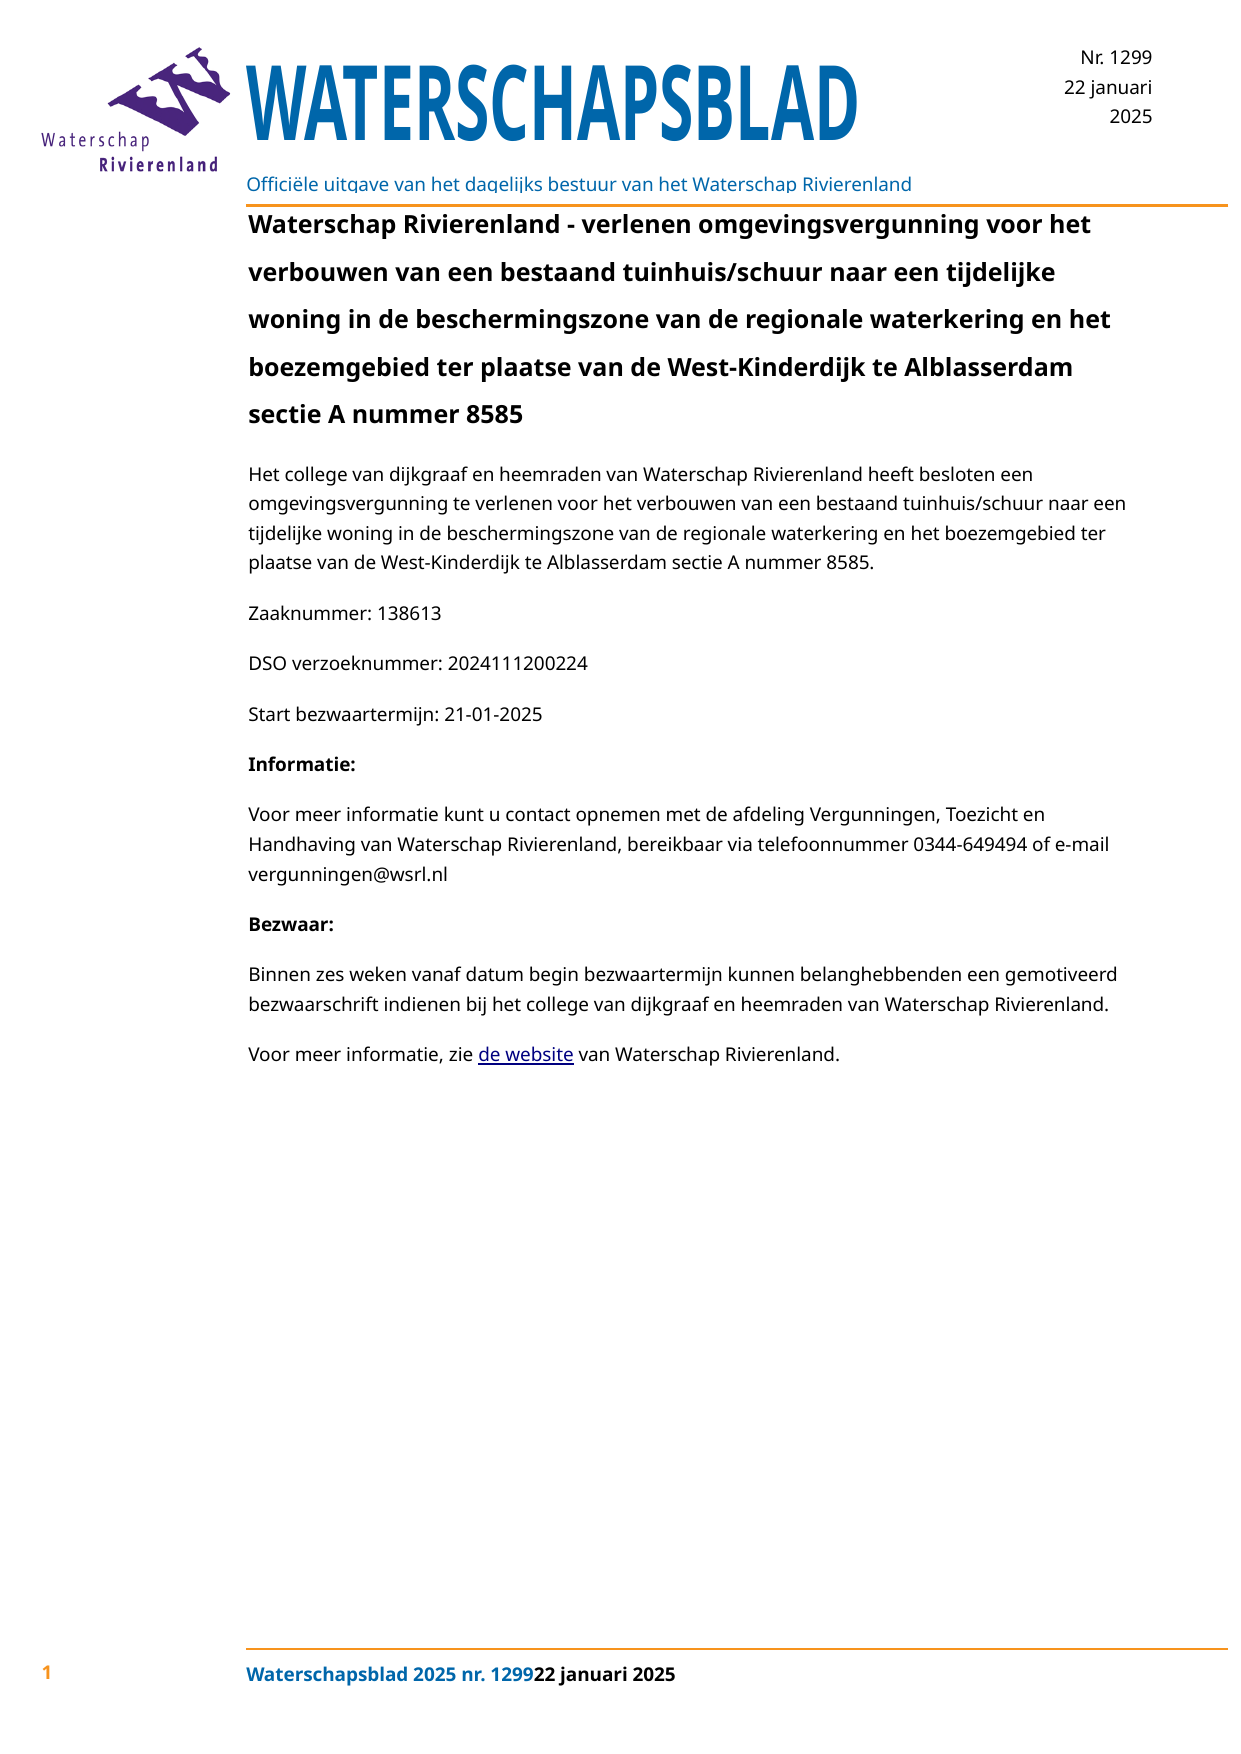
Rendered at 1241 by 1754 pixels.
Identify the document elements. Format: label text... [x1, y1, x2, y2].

text Start bezwaartermijn: 21-01-2025 [248, 701, 1152, 726]
text Informatie: [248, 751, 1152, 777]
text Zaaknummer: 138613 [248, 600, 1152, 626]
picture [41, 47, 231, 172]
text Voor meer informatie, zie de website van Waterschap Rivierenland. [248, 1042, 1152, 1067]
text Het college van dijkgraaf en heemraden van Waterschap Rivierenland heeft besloten een omgevingsvergunning te verlenen voor het verbouwen van een bestaand tuinhuis/schuur naar een tijdelijke woning in de beschermingszone van de regionale waterkering en het boezemgebied ter plaatse van de West-Kinderdijk te Alblasserdam sectie A nummer 8585. [248, 461, 1152, 575]
text Binnen zes weken vanaf datum begin bezwaartermijn kunnen belanghebbenden een gemotiveerd bezwaarschrift indienen bij het college van dijkgraaf en heemraden van Waterschap Rivierenland. [248, 962, 1152, 1017]
text Voor meer informatie kunt u contact opnemen met de afdeling Vergunningen, Toezicht en Handhaving van Waterschap Rivierenland, bereikbaar via telefoonnummer 0344-649494 of e-mail vergunningen@wsrl.nl [248, 802, 1152, 886]
text Bezwaar: [248, 911, 1152, 937]
text Waterschap Rivierenland - verlenen omgevingsvergunning voor het verbouwen van een bestaand tuinhuis/schuur naar een tijdelijke woning in de beschermingszone van de regionale waterkering en het boezemgebied ter plaatse van de West-Kinderdijk te Alblasserdam sectie A nummer 8585 [248, 207, 1152, 431]
text DSO verzoeknummer: 2024111200224 [248, 650, 1152, 676]
